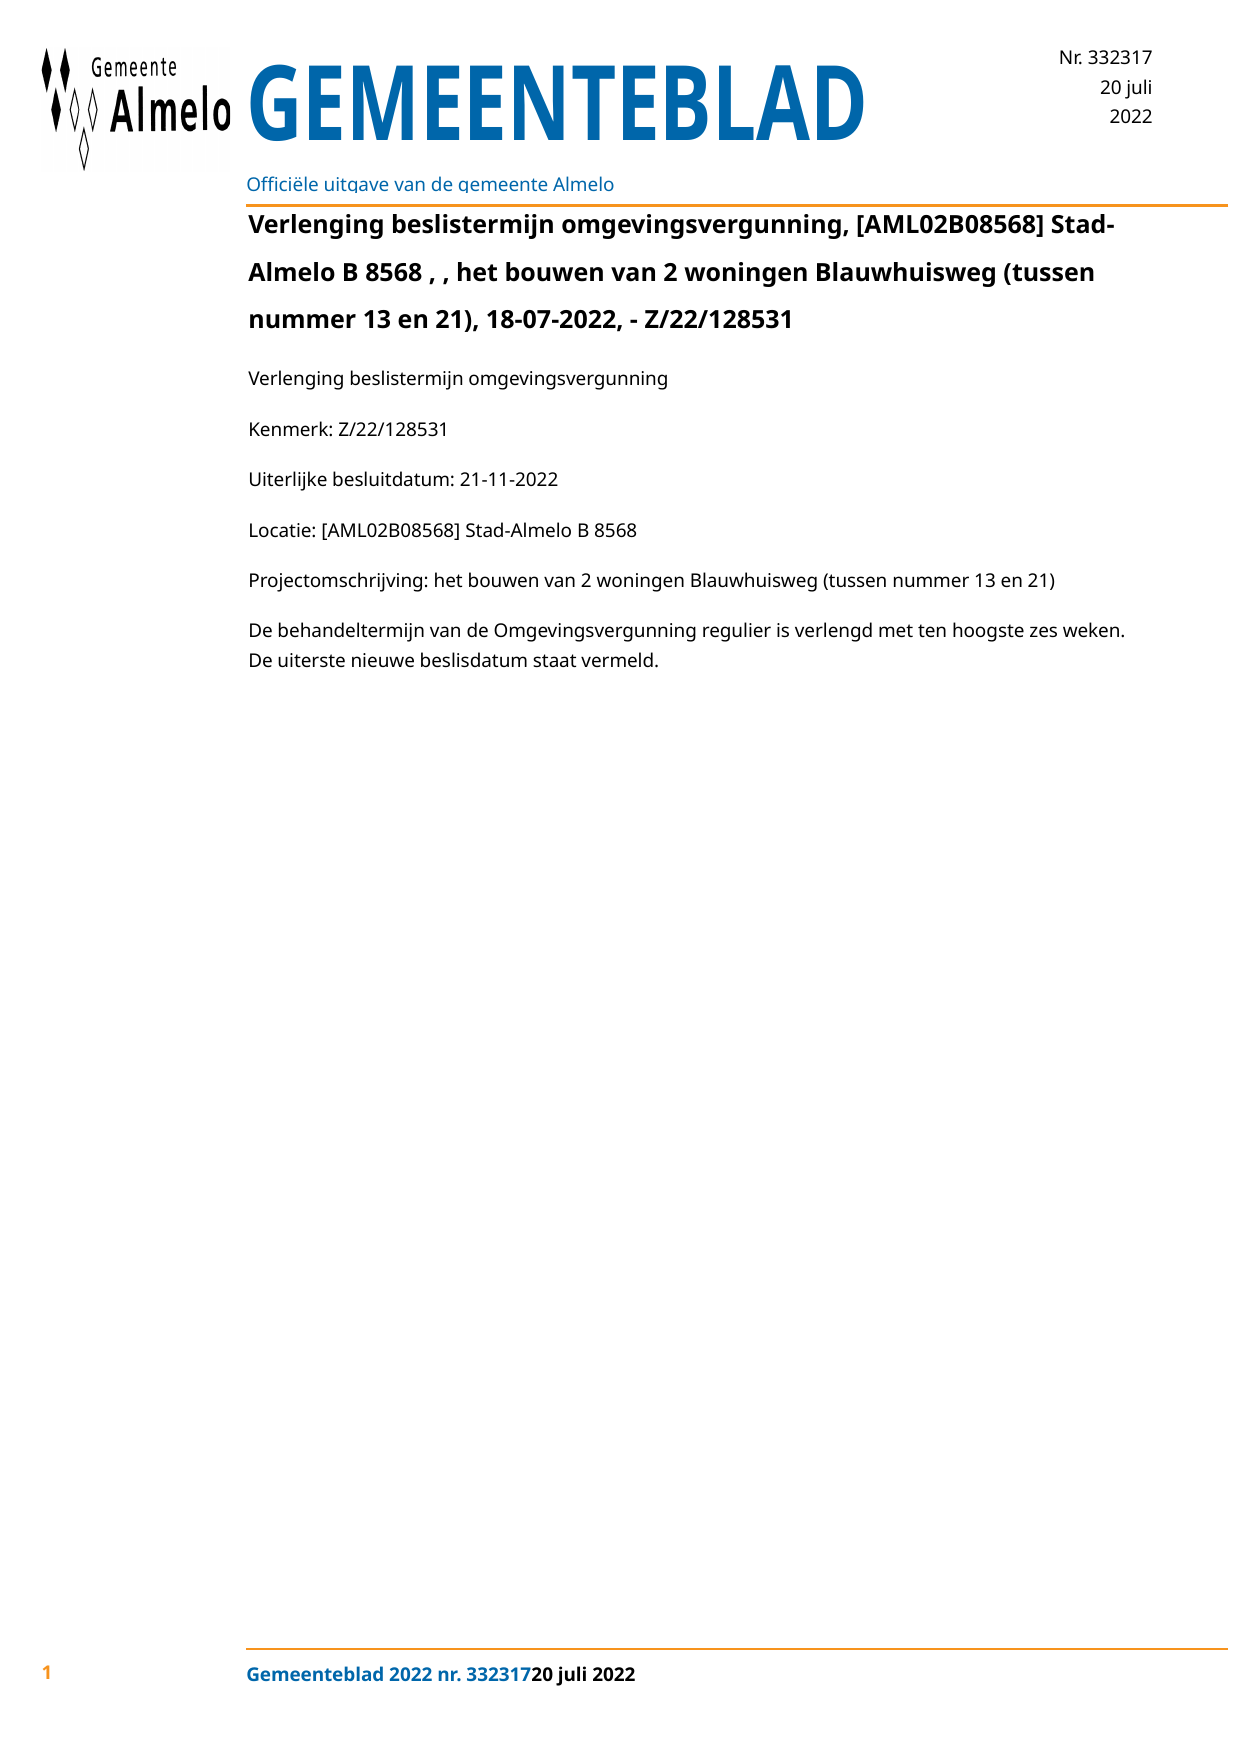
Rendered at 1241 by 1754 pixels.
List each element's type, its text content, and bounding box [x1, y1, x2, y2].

text Verlenging beslistermijn omgevingsvergunning [248, 366, 1152, 391]
text Kenmerk: Z/22/128531 [248, 416, 1152, 442]
text De behandeltermijn van de Omgevingsvergunning regulier is verlengd met ten hoogste zes weken. De uiterste nieuwe beslisdatum staat vermeld. [248, 618, 1152, 673]
text Verlenging beslistermijn omgevingsvergunning, [AML02B08568] Stad-Almelo B 8568 , , het bouwen van 2 woningen Blauwhuisweg (tussen nummer 13 en 21), 18-07-2022, - Z/22/128531 [248, 207, 1152, 336]
text Uiterlijke besluitdatum: 21-11-2022 [248, 466, 1152, 492]
text Locatie: [AML02B08568] Stad-Almelo B 8568 [248, 517, 1152, 542]
text Projectomschrijving: het bouwen van 2 woningen Blauwhuisweg (tussen nummer 13 en 21) [248, 567, 1152, 593]
picture [41, 47, 231, 172]
